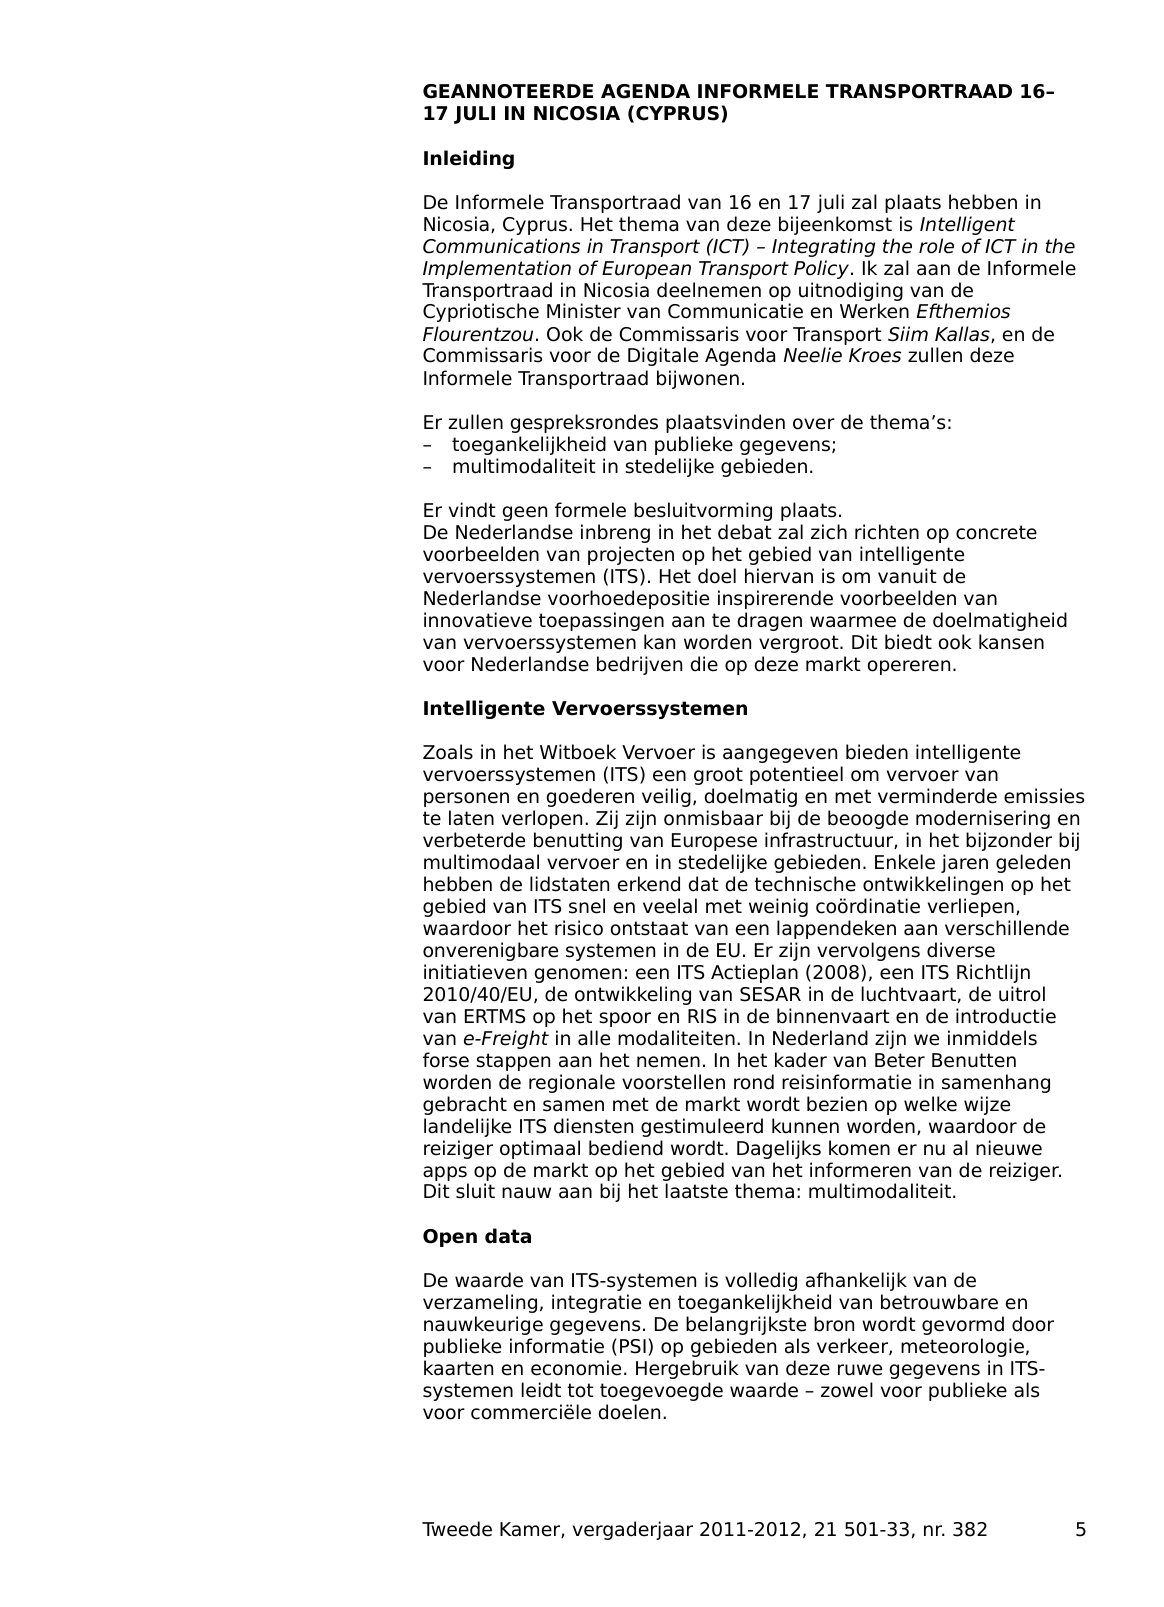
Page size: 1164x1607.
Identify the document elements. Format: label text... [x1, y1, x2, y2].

text Zoals in het Witboek Vervoer is aangegeven bieden intelligente vervoerssystemen (ITS) een groot potentieel om vervoer van personen en goederen veilig, doelmatig en met verminderde emissies te laten verlopen. Zij zijn onmisbaar bij de beoogde modernisering en verbeterde benutting van Europese infrastructuur, in het bijzonder bij multimodaal vervoer en in stedelijke gebieden. Enkele jaren geleden hebben de lidstaten erkend dat de technische ontwikkelingen op het gebied van ITS snel en veelal met weinig coördinatie verliepen, waardoor het risico ontstaat van een lappendeken aan verschillende onverenigbare systemen in de EU. Er zijn vervolgens diverse initiatieven genomen: een ITS Actieplan (2008), een ITS Richtlijn 2010/40/EU, de ontwikkeling van SESAR in de luchtvaart, de uitrol van ERTMS op het spoor en RIS in de binnenvaart en de introductie van e-Freight in alle modaliteiten. In Nederland zijn we inmiddels forse stappen aan het nemen. In het kader van Beter Benutten worden de regionale voorstellen rond reisinformatie in samenhang gebracht en samen met de markt wordt bezien op welke wijze landelijke ITS diensten gestimuleerd kunnen worden, waardoor de reiziger optimaal bediend wordt. Dagelijks komen er nu al nieuwe apps op de markt op het gebied van het informeren van de reiziger. Dit sluit nauw aan bij het laatste thema: multimodaliteit. [422, 742, 1087, 1203]
text – multimodaliteit in stedelijke gebieden. [422, 456, 1087, 477]
text Er zullen gespreksrondes plaatsvinden over de thema’s: [422, 412, 1087, 433]
subtitle Intelligente Vervoerssystemen [422, 698, 1087, 720]
subtitle Open data [422, 1226, 1087, 1248]
text De Nederlandse inbreng in het debat zal zich richten op concrete voorbeelden van projecten op het gebied van intelligente vervoerssystemen (ITS). Het doel hiervan is om vanuit de Nederlandse voorhoedepositie inspirerende voorbeelden van innovatieve toepassingen aan te dragen waarmee de doelmatigheid van vervoerssystemen kan worden vergroot. Dit biedt ook kansen voor Nederlandse bedrijven die op deze markt opereren. [422, 522, 1087, 676]
text De Informele Transportraad van 16 en 17 juli zal plaats hebben in Nicosia, Cyprus. Het thema van deze bijeenkomst is Intelligent Communications in Transport (ICT) – Integrating the role of ICT in the Implementation of European Transport Policy. Ik zal aan de Informele Transportraad in Nicosia deelnemen op uitnodiging van de Cypriotische Minister van Communicatie en Werken Efthemios Flourentzou. Ook de Commissaris voor Transport Siim Kallas, en de Commissaris voor de Digitale Agenda Neelie Kroes zullen deze Informele Transportraad bijwonen. [422, 192, 1087, 389]
text De waarde van ITS-systemen is volledig afhankelijk van de verzameling, integratie en toegankelijkheid van betrouwbare en nauwkeurige gegevens. De belangrijkste bron wordt gevormd door publieke informatie (PSI) op gebieden als verkeer, meteorologie, kaarten en economie. Hergebruik van deze ruwe gegevens in ITS-systemen leidt tot toegevoegde waarde – zowel voor publieke als voor commerciële doelen. [422, 1270, 1087, 1424]
subtitle GEANNOTEERDE AGENDA INFORMELE TRANSPORTRAAD 16–17 JULI IN NICOSIA (CYPRUS) [422, 81, 1087, 125]
text Er vindt geen formele besluitvorming plaats. [422, 500, 1087, 522]
subtitle Inleiding [422, 147, 1087, 169]
text – toegankelijkheid van publieke gegevens; [422, 433, 1087, 456]
